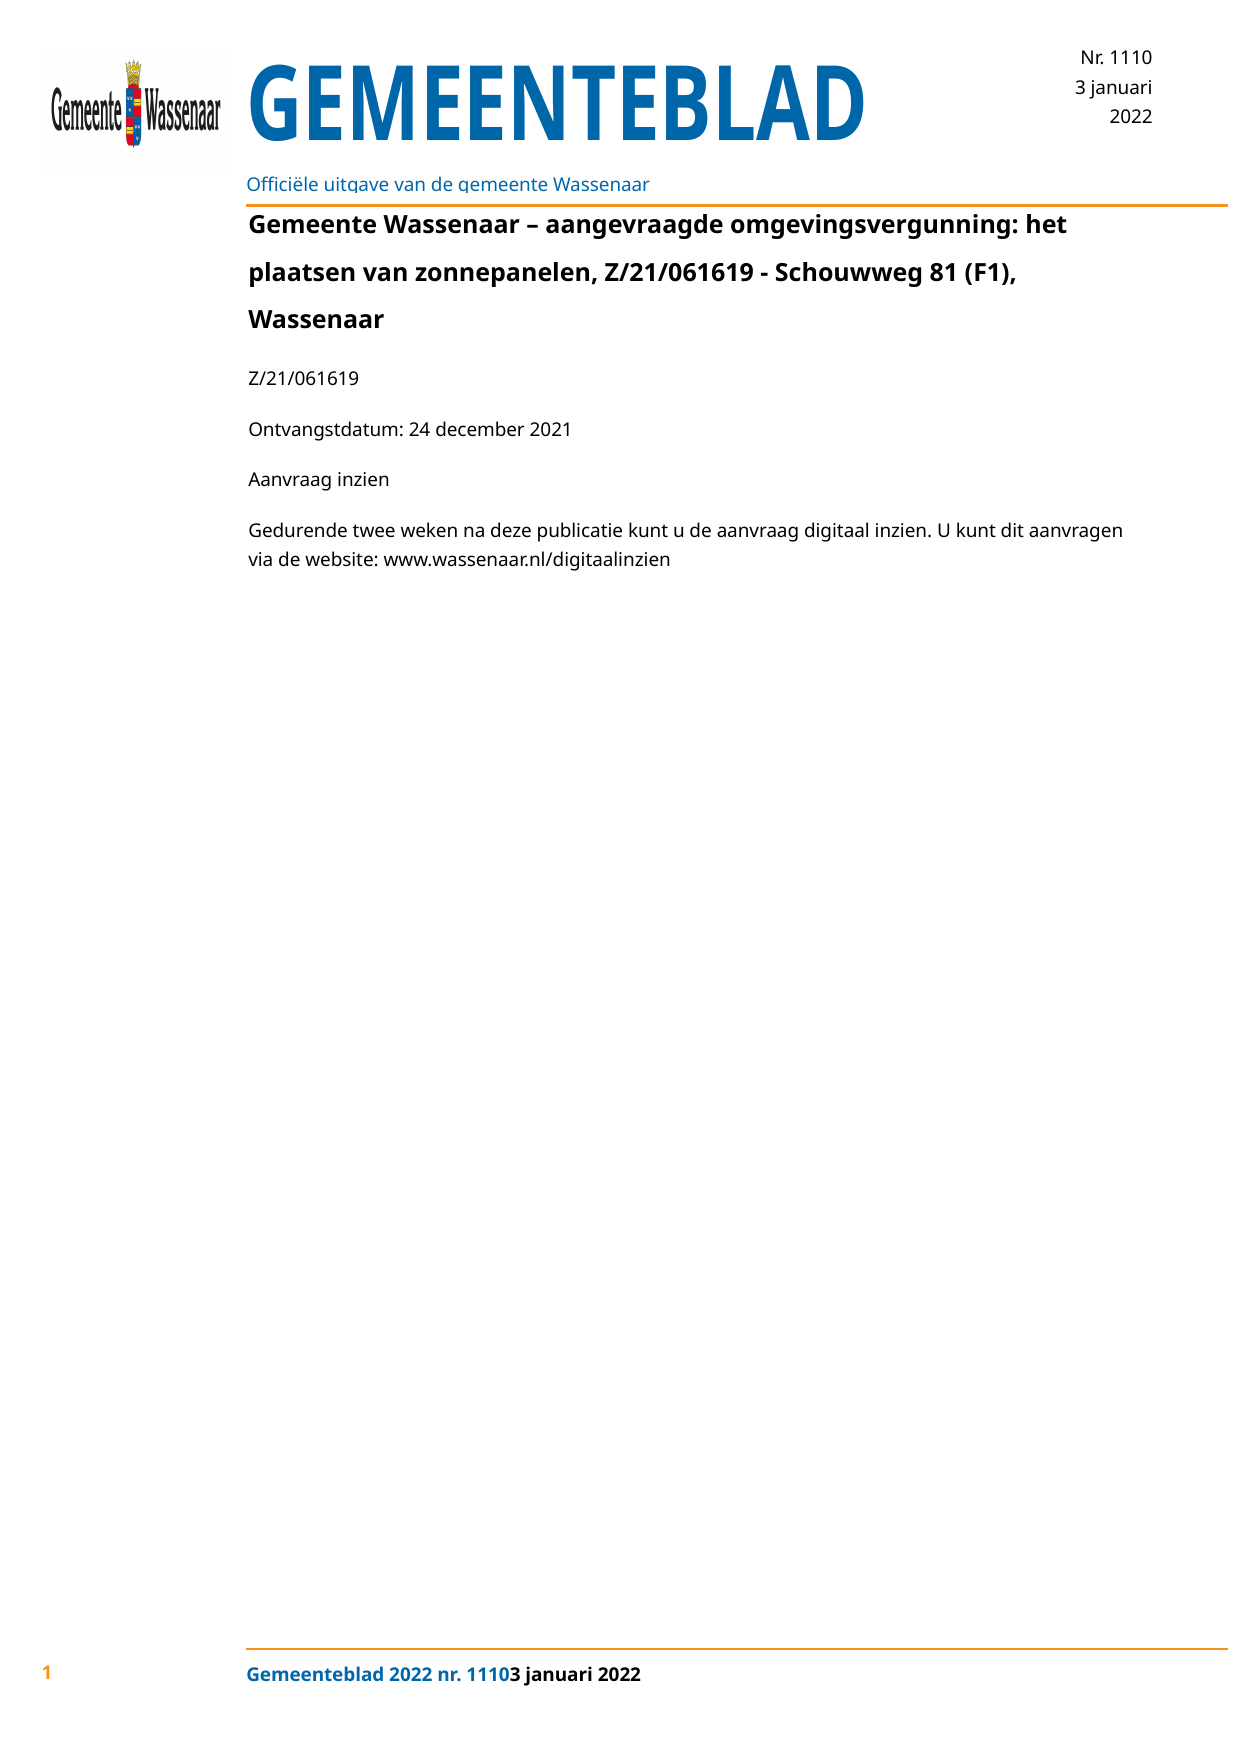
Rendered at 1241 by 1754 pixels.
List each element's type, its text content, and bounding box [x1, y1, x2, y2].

text Z/21/061619 [248, 366, 1152, 391]
text Aanvraag inzien [248, 466, 1152, 492]
text Ontvangstdatum: 24 december 2021 [248, 416, 1152, 442]
picture [41, 47, 231, 172]
text Gedurende twee weken na deze publicatie kunt u de aanvraag digitaal inzien. U kunt dit aanvragen via de website: www.wassenaar.nl/digitaalinzien [248, 517, 1152, 572]
text Gemeente Wassenaar – aangevraagde omgevingsvergunning: het plaatsen van zonnepanelen, Z/21/061619 - Schouwweg 81 (F1), Wassenaar [248, 207, 1152, 336]
